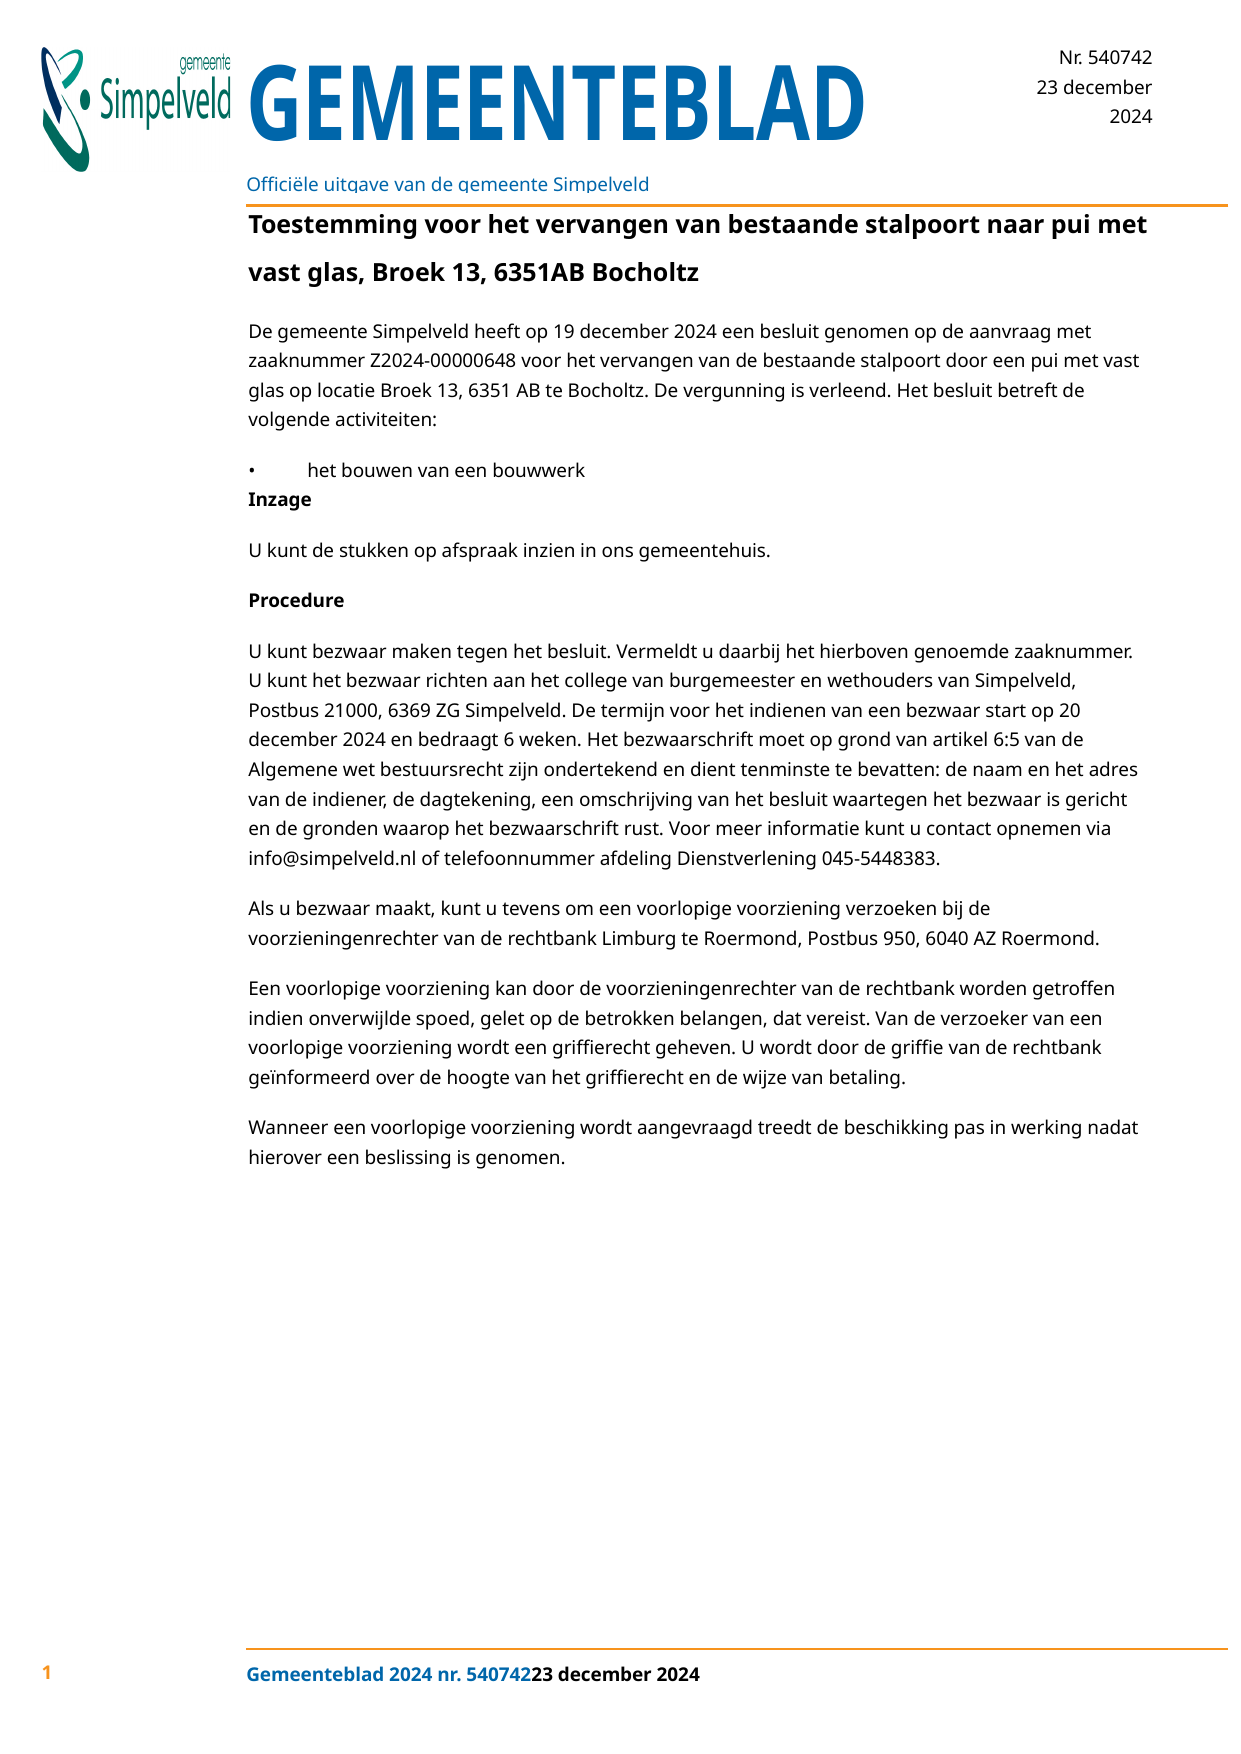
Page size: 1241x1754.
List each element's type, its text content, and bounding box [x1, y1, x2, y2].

list het bouwen van een bouwwerk [248, 457, 1152, 483]
text U kunt bezwaar maken tegen het besluit. Vermeldt u daarbij het hierboven genoemde zaaknummer. U kunt het bezwaar richten aan het college van burgemeester en wethouders van Simpelveld, Postbus 21000, 6369 ZG Simpelveld. De termijn voor het indienen van een bezwaar start op 20 december 2024 en bedraagt 6 weken. Het bezwaarschrift moet op grond van artikel 6:5 van de Algemene wet bestuursrecht zijn ondertekend en dient tenminste te bevatten: de naam en het adres van de indiener, de dagtekening, een omschrijving van het besluit waartegen het bezwaar is gericht en de gronden waarop het bezwaarschrift rust. Voor meer informatie kunt u contact opnemen via info@simpelveld.nl of telefoonnummer afdeling Dienstverlening 045-5448383. [248, 638, 1152, 871]
text Wanneer een voorlopige voorziening wordt aangevraagd treedt de beschikking pas in werking nadat hierover een beslissing is genomen. [248, 1114, 1152, 1170]
text De gemeente Simpelveld heeft op 19 december 2024 een besluit genomen op de aanvraag met zaaknummer Z2024-00000648 voor het vervangen van de bestaande stalpoort door een pui met vast glas op locatie Broek 13, 6351 AB te Bocholtz. De vergunning is verleend. Het besluit betreft de volgende activiteiten: [248, 318, 1152, 432]
text Toestemming voor het vervangen van bestaande stalpoort naar pui met vast glas, Broek 13, 6351AB Bocholtz [248, 207, 1152, 288]
picture [41, 47, 231, 172]
text Inzage [248, 487, 1152, 512]
text Een voorlopige voorziening kan door de voorzieningenrechter van de rechtbank worden getroffen indien onverwijlde spoed, gelet op de betrokken belangen, dat vereist. Van de verzoeker van een voorlopige voorziening wordt een griffierecht geheven. U wordt door de griffie van de rechtbank geïnformeerd over de hoogte van het griffierecht en de wijze van betaling. [248, 975, 1152, 1090]
text Als u bezwaar maakt, kunt u tevens om een voorlopige voorziening verzoeken bij de voorzieningenrechter van de rechtbank Limburg te Roermond, Postbus 950, 6040 AZ Roermond. [248, 895, 1152, 951]
text Procedure [248, 587, 1152, 613]
text U kunt de stukken op afspraak inzien in ons gemeentehuis. [248, 537, 1152, 563]
